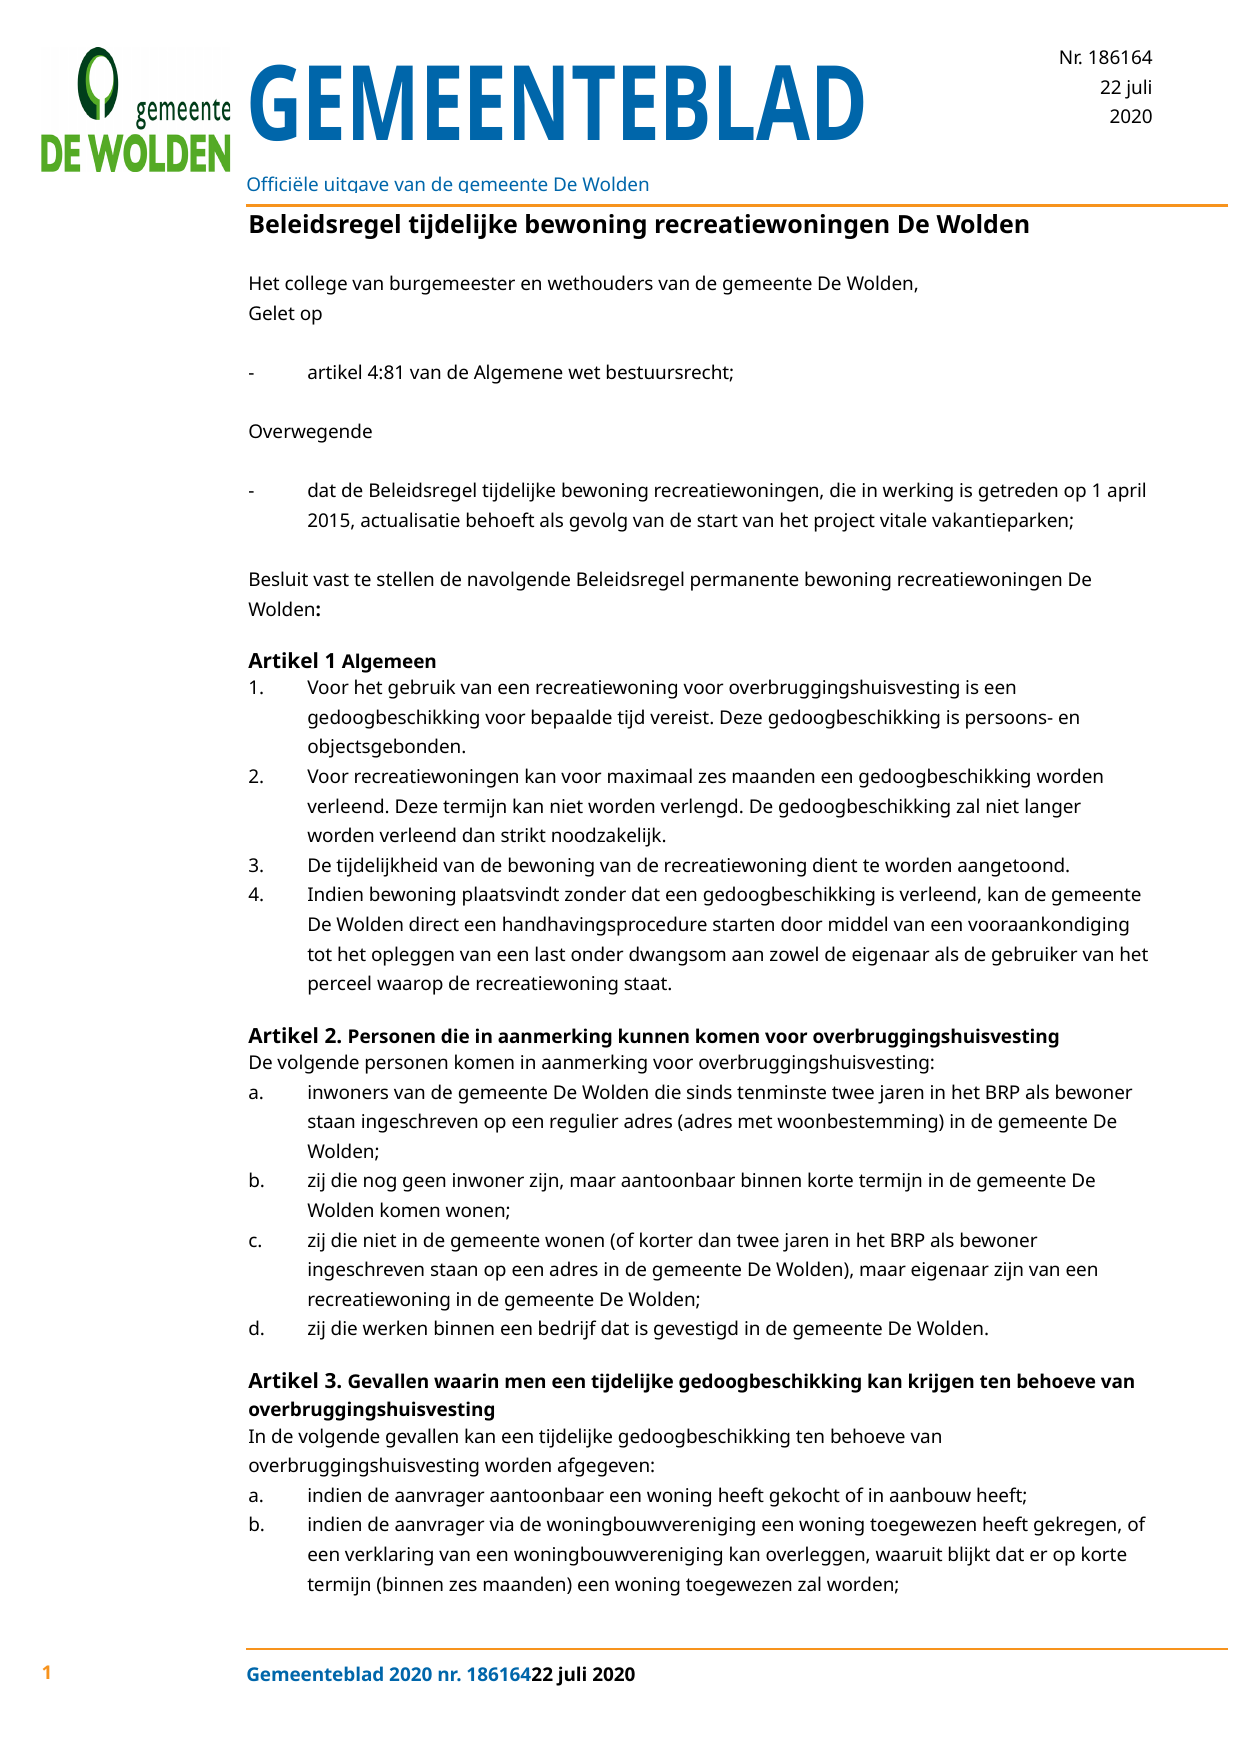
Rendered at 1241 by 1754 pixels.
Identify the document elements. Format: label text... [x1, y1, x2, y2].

list De tijdelijkheid van de bewoning van de recreatiewoning dient te worden aangetoond. [248, 852, 1152, 878]
list zij die werken binnen een bedrijf dat is gevestigd in de gemeente De Wolden. [248, 1316, 1152, 1341]
list Indien bewoning plaatsvindt zonder dat een gedoogbeschikking is verleend, kan de gemeente De Wolden direct een handhavingsprocedure starten door middel van een vooraankondiging tot het opleggen van een last onder dwangsom aan zowel de eigenaar als de gebruiker van het perceel waarop de recreatiewoning staat. [248, 882, 1152, 996]
text Besluit vast te stellen de navolgende Beleidsregel permanente bewoning recreatiewoningen De Wolden: [248, 566, 1152, 621]
picture [41, 47, 231, 172]
list indien de aanvrager aantoonbaar een woning heeft gekocht of in aanbouw heeft; [248, 1482, 1152, 1508]
list indien de aanvrager via de woningbouwvereniging een woning toegewezen heeft gekregen, of een verklaring van een woningbouwvereniging kan overleggen, waaruit blijkt dat er op korte termijn (binnen zes maanden) een woning toegewezen zal worden; [248, 1512, 1152, 1596]
list inwoners van de gemeente De Wolden die sinds tenminste twee jaren in het BRP als bewoner staan ingeschreven op een regulier adres (adres met woonbestemming) in de gemeente De Wolden; [248, 1079, 1152, 1164]
text Artikel 1 Algemeen [248, 646, 1152, 674]
text Overwegende [248, 418, 1152, 444]
text In de volgende gevallen kan een tijdelijke gedoogbeschikking ten behoeve van overbruggingshuisvesting worden afgegeven: [248, 1423, 1152, 1478]
list artikel 4:81 van de Algemene wet bestuursrecht; [248, 359, 1152, 385]
list zij die nog geen inwoner zijn, maar aantoonbaar binnen korte termijn in de gemeente De Wolden komen wonen; [248, 1168, 1152, 1223]
text Artikel 2. Personen die in aanmerking kunnen komen voor overbruggingshuisvesting [248, 1021, 1152, 1049]
text Het college van burgemeester en wethouders van de gemeente De Wolden, [248, 270, 1152, 296]
list Voor recreatiewoningen kan voor maximaal zes maanden een gedoogbeschikking worden verleend. Deze termijn kan niet worden verlengd. De gedoogbeschikking zal niet langer worden verleend dan strikt noodzakelijk. [248, 763, 1152, 848]
text De volgende personen komen in aanmerking voor overbruggingshuisvesting: [248, 1049, 1152, 1075]
list zij die niet in de gemeente wonen (of korter dan twee jaren in het BRP als bewoner ingeschreven staan op een adres in de gemeente De Wolden), maar eigenaar zijn van een recreatiewoning in de gemeente De Wolden; [248, 1227, 1152, 1312]
list Voor het gebruik van een recreatiewoning voor overbruggingshuisvesting is een gedoogbeschikking voor bepaalde tijd vereist. Deze gedoogbeschikking is persoons- en objectsgebonden. [248, 674, 1152, 759]
text Gelet op [248, 300, 1152, 326]
list dat de Beleidsregel tijdelijke bewoning recreatiewoningen, die in werking is getreden op 1 april 2015, actualisatie behoeft als gevolg van de start van het project vitale vakantieparken; [248, 477, 1152, 533]
text Artikel 3. Gevallen waarin men een tijdelijke gedoogbeschikking kan krijgen ten behoeve van overbruggingshuisvesting [248, 1366, 1152, 1423]
text Beleidsregel tijdelijke bewoning recreatiewoningen De Wolden [248, 207, 1152, 241]
